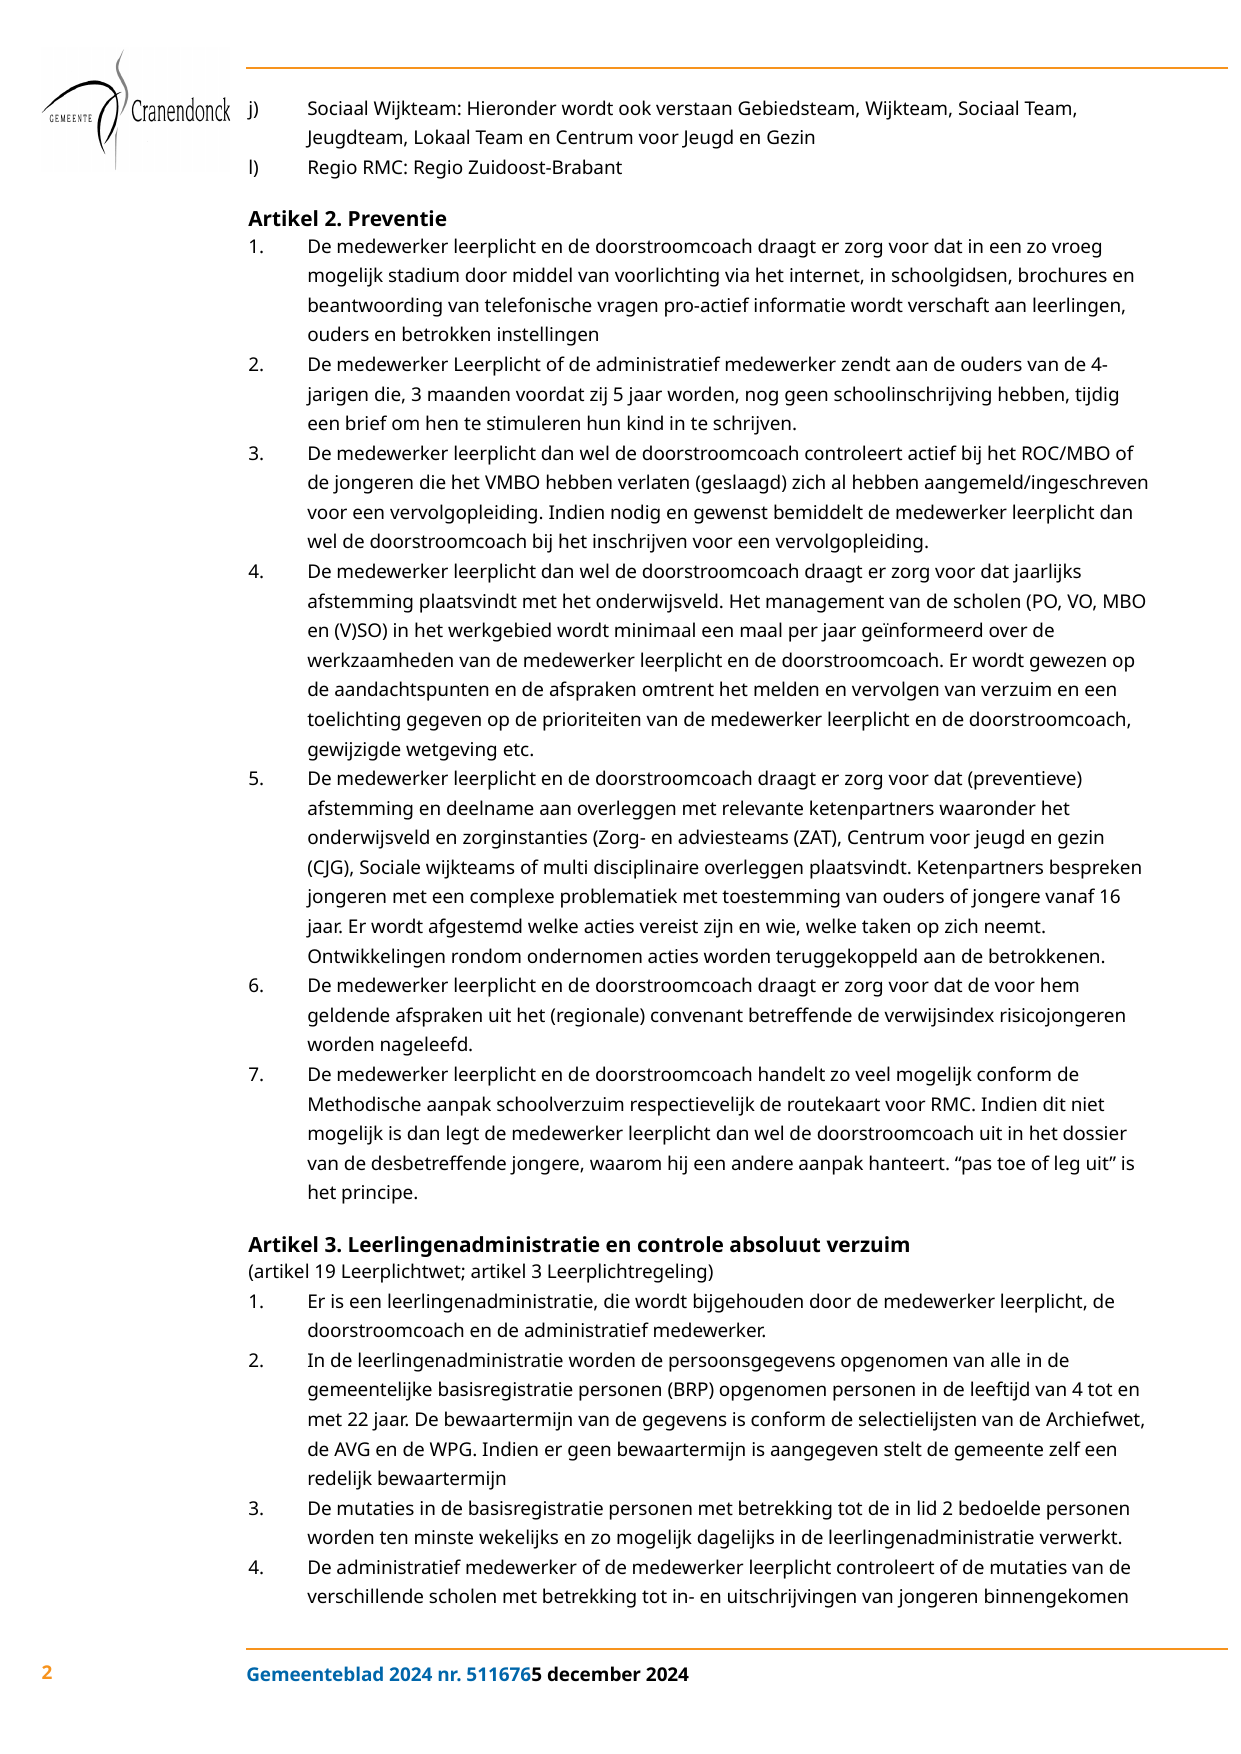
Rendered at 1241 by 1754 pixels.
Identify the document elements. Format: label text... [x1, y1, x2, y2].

picture [41, 47, 231, 172]
text (artikel 19 Leerplichtwet; artikel 3 Leerplichtregeling) [248, 1258, 1152, 1284]
list Er is een leerlingenadministratie, die wordt bijgehouden door de medewerker leerplicht, de doorstroomcoach en de administratief medewerker. [248, 1288, 1152, 1343]
text Artikel 2. Preventie [248, 204, 1152, 233]
text Artikel 3. Leerlingenadministratie en controle absoluut verzuim [248, 1230, 1152, 1258]
list De medewerker Leerplicht of de administratief medewerker zendt aan de ouders van de 4-jarigen die, 3 maanden voordat zij 5 jaar worden, nog geen schoolinschrijving hebben, tijdig een brief om hen te stimuleren hun kind in te schrijven. [248, 351, 1152, 436]
list De medewerker leerplicht en de doorstroomcoach draagt er zorg voor dat de voor hem geldende afspraken uit het (regionale) convenant betreffende de verwijsindex risicojongeren worden nageleefd. [248, 972, 1152, 1057]
list De medewerker leerplicht dan wel de doorstroomcoach draagt er zorg voor dat jaarlijks afstemming plaatsvindt met het onderwijsveld. Het management van de scholen (PO, VO, MBO en (V)SO) in het werkgebied wordt minimaal een maal per jaar geïnformeerd over de werkzaamheden van de medewerker leerplicht en de doorstroomcoach. Er wordt gewezen op de aandachtspunten en de afspraken omtrent het melden en vervolgen van verzuim en een toelichting gegeven op de prioriteiten van de medewerker leerplicht en de doorstroomcoach, gewijzigde wetgeving etc. [248, 558, 1152, 761]
list De medewerker leerplicht en de doorstroomcoach draagt er zorg voor dat (preventieve) afstemming en deelname aan overleggen met relevante ketenpartners waaronder het onderwijsveld en zorginstanties (Zorg- en adviesteams (ZAT), Centrum voor jeugd en gezin (CJG), Sociale wijkteams of multi disciplinaire overleggen plaatsvindt. Ketenpartners bespreken jongeren met een complexe problematiek met toestemming van ouders of jongere vanaf 16 jaar. Er wordt afgestemd welke acties vereist zijn en wie, welke taken op zich neemt. Ontwikkelingen rondom ondernomen acties worden teruggekoppeld aan de betrokkenen. [248, 765, 1152, 968]
list De administratief medewerker of de medewerker leerplicht controleert of de mutaties van de verschillende scholen met betrekking tot in- en uitschrijvingen van jongeren binnengekomen [248, 1554, 1152, 1609]
list De medewerker leerplicht dan wel de doorstroomcoach controleert actief bij het ROC/MBO of de jongeren die het VMBO hebben verlaten (geslaagd) zich al hebben aangemeld/ingeschreven voor een vervolgopleiding. Indien nodig en gewenst bemiddelt de medewerker leerplicht dan wel de doorstroomcoach bij het inschrijven voor een vervolgopleiding. [248, 440, 1152, 554]
list De mutaties in de basisregistratie personen met betrekking tot de in lid 2 bedoelde personen worden ten minste wekelijks en zo mogelijk dagelijks in de leerlingenadministratie verwerkt. [248, 1495, 1152, 1550]
list De medewerker leerplicht en de doorstroomcoach draagt er zorg voor dat in een zo vroeg mogelijk stadium door middel van voorlichting via het internet, in schoolgidsen, brochures en beantwoording van telefonische vragen pro-actief informatie wordt verschaft aan leerlingen, ouders en betrokken instellingen [248, 233, 1152, 347]
list In de leerlingenadministratie worden de persoonsgegevens opgenomen van alle in de gemeentelijke basisregistratie personen (BRP) opgenomen personen in de leeftijd van 4 tot en met 22 jaar. De bewaartermijn van de gegevens is conform de selectielijsten van de Archiefwet, de AVG en de WPG. Indien er geen bewaartermijn is aangegeven stelt de gemeente zelf een redelijk bewaartermijn [248, 1347, 1152, 1491]
list Regio RMC: Regio Zuidoost-Brabant [248, 154, 1152, 180]
list Sociaal Wijkteam: Hieronder wordt ook verstaan Gebiedsteam, Wijkteam, Sociaal Team, Jeugdteam, Lokaal Team en Centrum voor Jeugd en Gezin [248, 95, 1152, 150]
list De medewerker leerplicht en de doorstroomcoach handelt zo veel mogelijk conform de Methodische aanpak schoolverzuim respectievelijk de routekaart voor RMC. Indien dit niet mogelijk is dan legt de medewerker leerplicht dan wel de doorstroomcoach uit in het dossier van de desbetreffende jongere, waarom hij een andere aanpak hanteert. “pas toe of leg uit” is het principe. [248, 1061, 1152, 1205]
